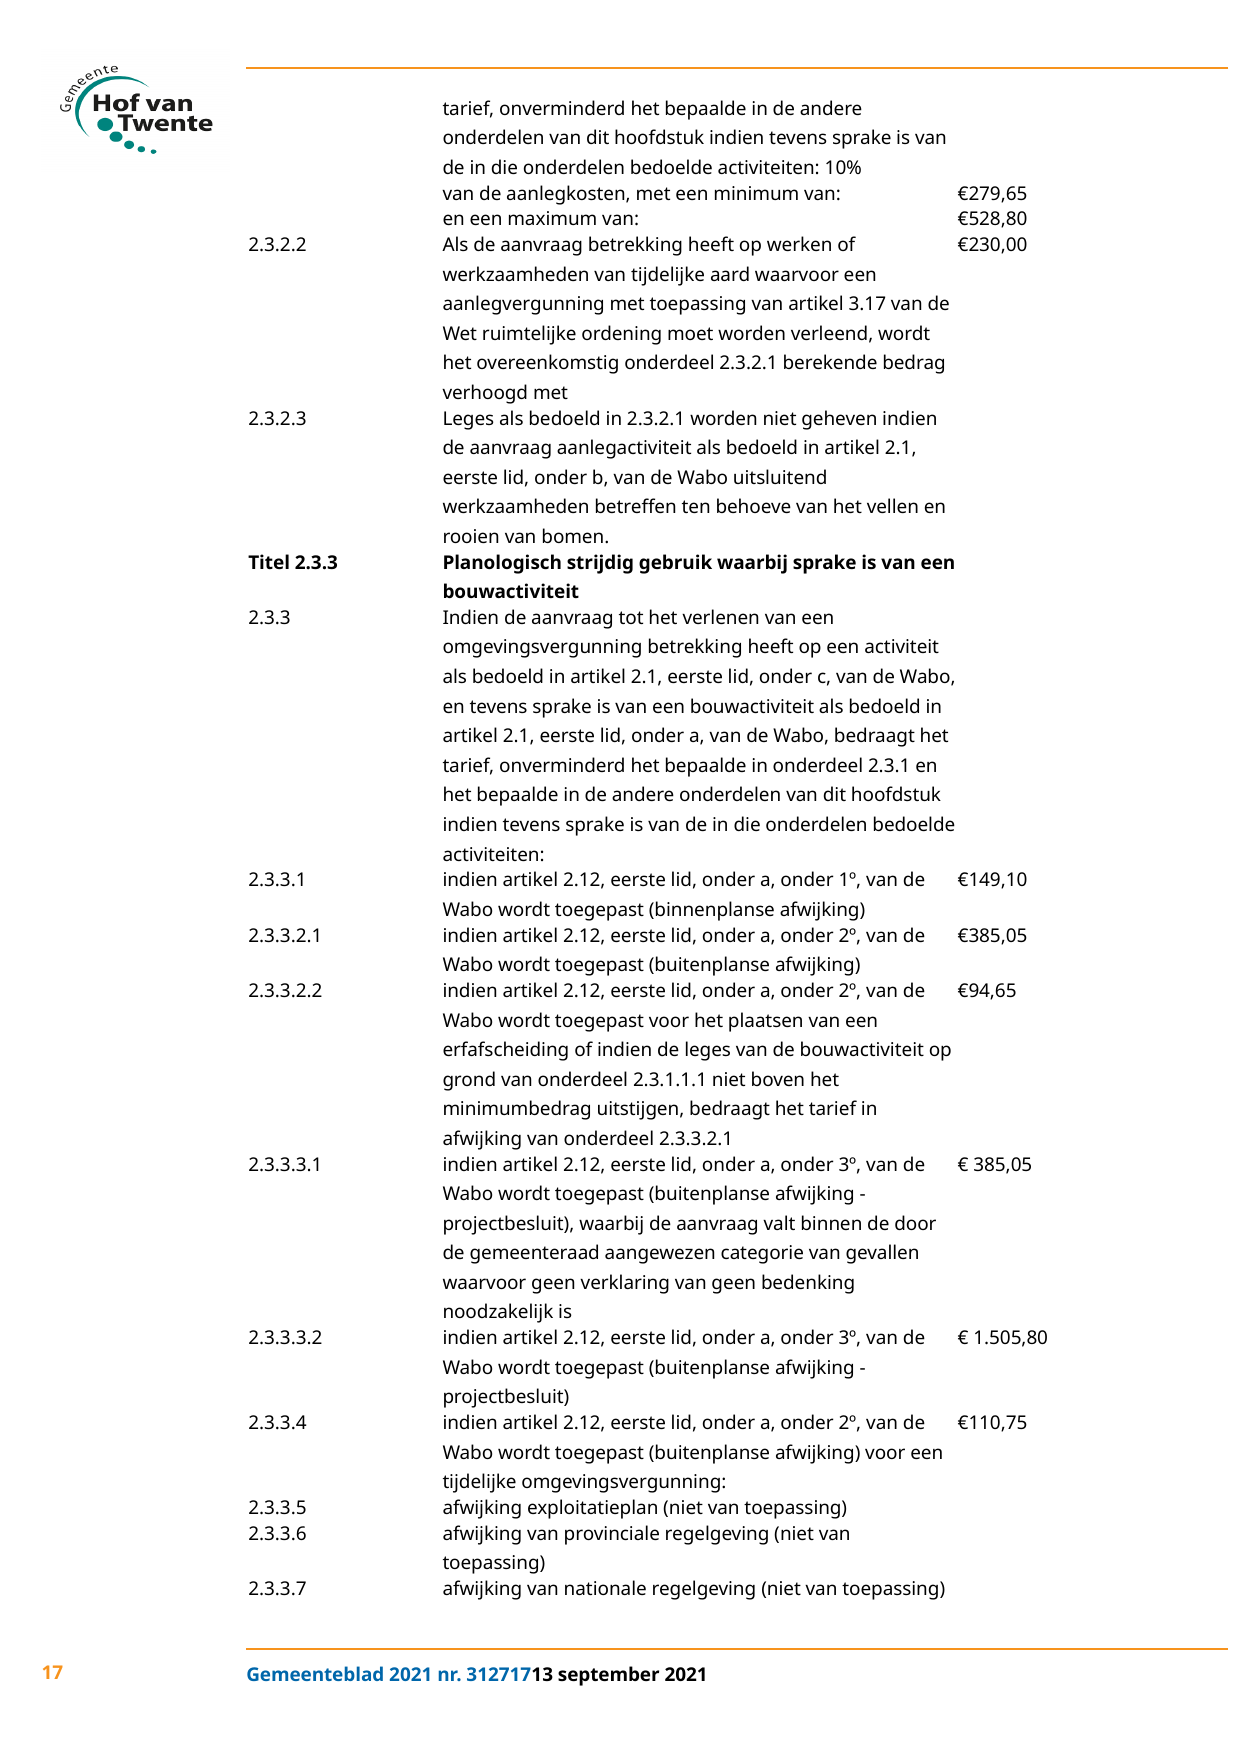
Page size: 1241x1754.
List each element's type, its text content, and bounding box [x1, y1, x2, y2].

table_cell 2.3.3.3.1 [248, 1151, 442, 1324]
table_cell Indien de aanvraag tot het verlenen van een omgevingsvergunning betrekking heeft op een activiteit als bedoeld in artikel 2.1, eerste lid, onder c, van de Wabo, en tevens sprake is van een bouwactiviteit als bedoeld in artikel 2.1, eerste lid, onder a, van de Wabo, bedraagt het tarief, onverminderd het bepaalde in onderdeel 2.3.1 en het bepaalde in de andere onderdelen van dit hoofdstuk indien tevens sprake is van de in die onderdelen bedoelde activiteiten: [442, 604, 957, 867]
table_cell 2.3.3.2.2 [248, 977, 442, 1151]
table_cell [958, 1575, 1152, 1601]
table_cell 2.3.3.5 [248, 1494, 442, 1520]
table_cell 2.3.3.7 [248, 1575, 442, 1601]
table_cell [958, 604, 1152, 867]
table_cell 2.3.2.3 [248, 405, 442, 549]
table_cell Leges als bedoeld in 2.3.2.1 worden niet geheven indien de aanvraag aanlegactiviteit als bedoeld in artikel 2.1, eerste lid, onder b, van de Wabo uitsluitend werkzaamheden betreffen ten behoeve van het vellen en rooien van bomen. [442, 405, 957, 549]
table_cell 2.3.3.2.1 [248, 922, 442, 977]
table_cell Planologisch strijdig gebruik waarbij sprake is van een bouwactiviteit [442, 549, 957, 604]
table_cell 2.3.3 [248, 604, 442, 867]
table_cell [248, 180, 442, 205]
table_cell afwijking van provinciale regelgeving (niet van toepassing) [442, 1520, 957, 1575]
table_cell indien artikel 2.12, eerste lid, onder a, onder 1º, van de Wabo wordt toegepast (binnenplanse afwijking) [442, 867, 957, 922]
table_cell € 1.505,80 [958, 1325, 1152, 1409]
table_cell tarief, onverminderd het bepaalde in de andere onderdelen van dit hoofdstuk indien tevens sprake is van de in die onderdelen bedoelde activiteiten: 10% [442, 95, 957, 180]
table_cell €94,65 [958, 977, 1152, 1151]
table_cell indien artikel 2.12, eerste lid, onder a, onder 2º, van de Wabo wordt toegepast (buitenplanse afwijking) voor een tijdelijke omgevingsvergunning: [442, 1409, 957, 1494]
table_cell 2.3.3.4 [248, 1409, 442, 1494]
table_cell indien artikel 2.12, eerste lid, onder a, onder 3º, van de Wabo wordt toegepast (buitenplanse afwijking - projectbesluit) [442, 1325, 957, 1409]
table_cell €110,75 [958, 1409, 1152, 1494]
table_cell en een maximum van: [442, 205, 957, 231]
table_cell 2.3.3.1 [248, 867, 442, 922]
table_cell €230,00 [958, 231, 1152, 405]
table_cell [958, 405, 1152, 549]
table_cell €149,10 [958, 867, 1152, 922]
table_cell [958, 549, 1152, 604]
table_cell 2.3.2.2 [248, 231, 442, 405]
table_cell afwijking van nationale regelgeving (niet van toepassing) [442, 1575, 957, 1601]
table_cell indien artikel 2.12, eerste lid, onder a, onder 2º, van de Wabo wordt toegepast (buitenplanse afwijking) [442, 922, 957, 977]
table_cell 2.3.3.6 [248, 1520, 442, 1575]
table_cell 2.3.3.3.2 [248, 1325, 442, 1409]
table_cell [248, 205, 442, 231]
table_cell indien artikel 2.12, eerste lid, onder a, onder 2º, van de Wabo wordt toegepast voor het plaatsen van een erfafscheiding of indien de leges van de bouwactiviteit op grond van onderdeel 2.3.1.1.1 niet boven het minimumbedrag uitstijgen, bedraagt het tarief in afwijking van onderdeel 2.3.3.2.1 [442, 977, 957, 1151]
table_cell [958, 1520, 1152, 1575]
table_cell € 385,05 [958, 1151, 1152, 1324]
table_cell [958, 95, 1152, 180]
table_cell €528,80 [958, 205, 1152, 231]
table_cell [958, 1494, 1152, 1520]
table_cell van de aanlegkosten, met een minimum van: [442, 180, 957, 205]
picture [41, 47, 231, 172]
table_cell €279,65 [958, 180, 1152, 205]
table_cell €385,05 [958, 922, 1152, 977]
table_cell indien artikel 2.12, eerste lid, onder a, onder 3º, van de Wabo wordt toegepast (buitenplanse afwijking - projectbesluit), waarbij de aanvraag valt binnen de door de gemeenteraad aangewezen categorie van gevallen waarvoor geen verklaring van geen bedenking noodzakelijk is [442, 1151, 957, 1324]
table_cell Als de aanvraag betrekking heeft op werken of werkzaamheden van tijdelijke aard waarvoor een aanlegvergunning met toepassing van artikel 3.17 van de Wet ruimtelijke ordening moet worden verleend, wordt het overeenkomstig onderdeel 2.3.2.1 berekende bedrag verhoogd met [442, 231, 957, 405]
table_cell [248, 95, 442, 180]
table_cell Titel 2.3.3 [248, 549, 442, 604]
table_cell afwijking exploitatieplan (niet van toepassing) [442, 1494, 957, 1520]
